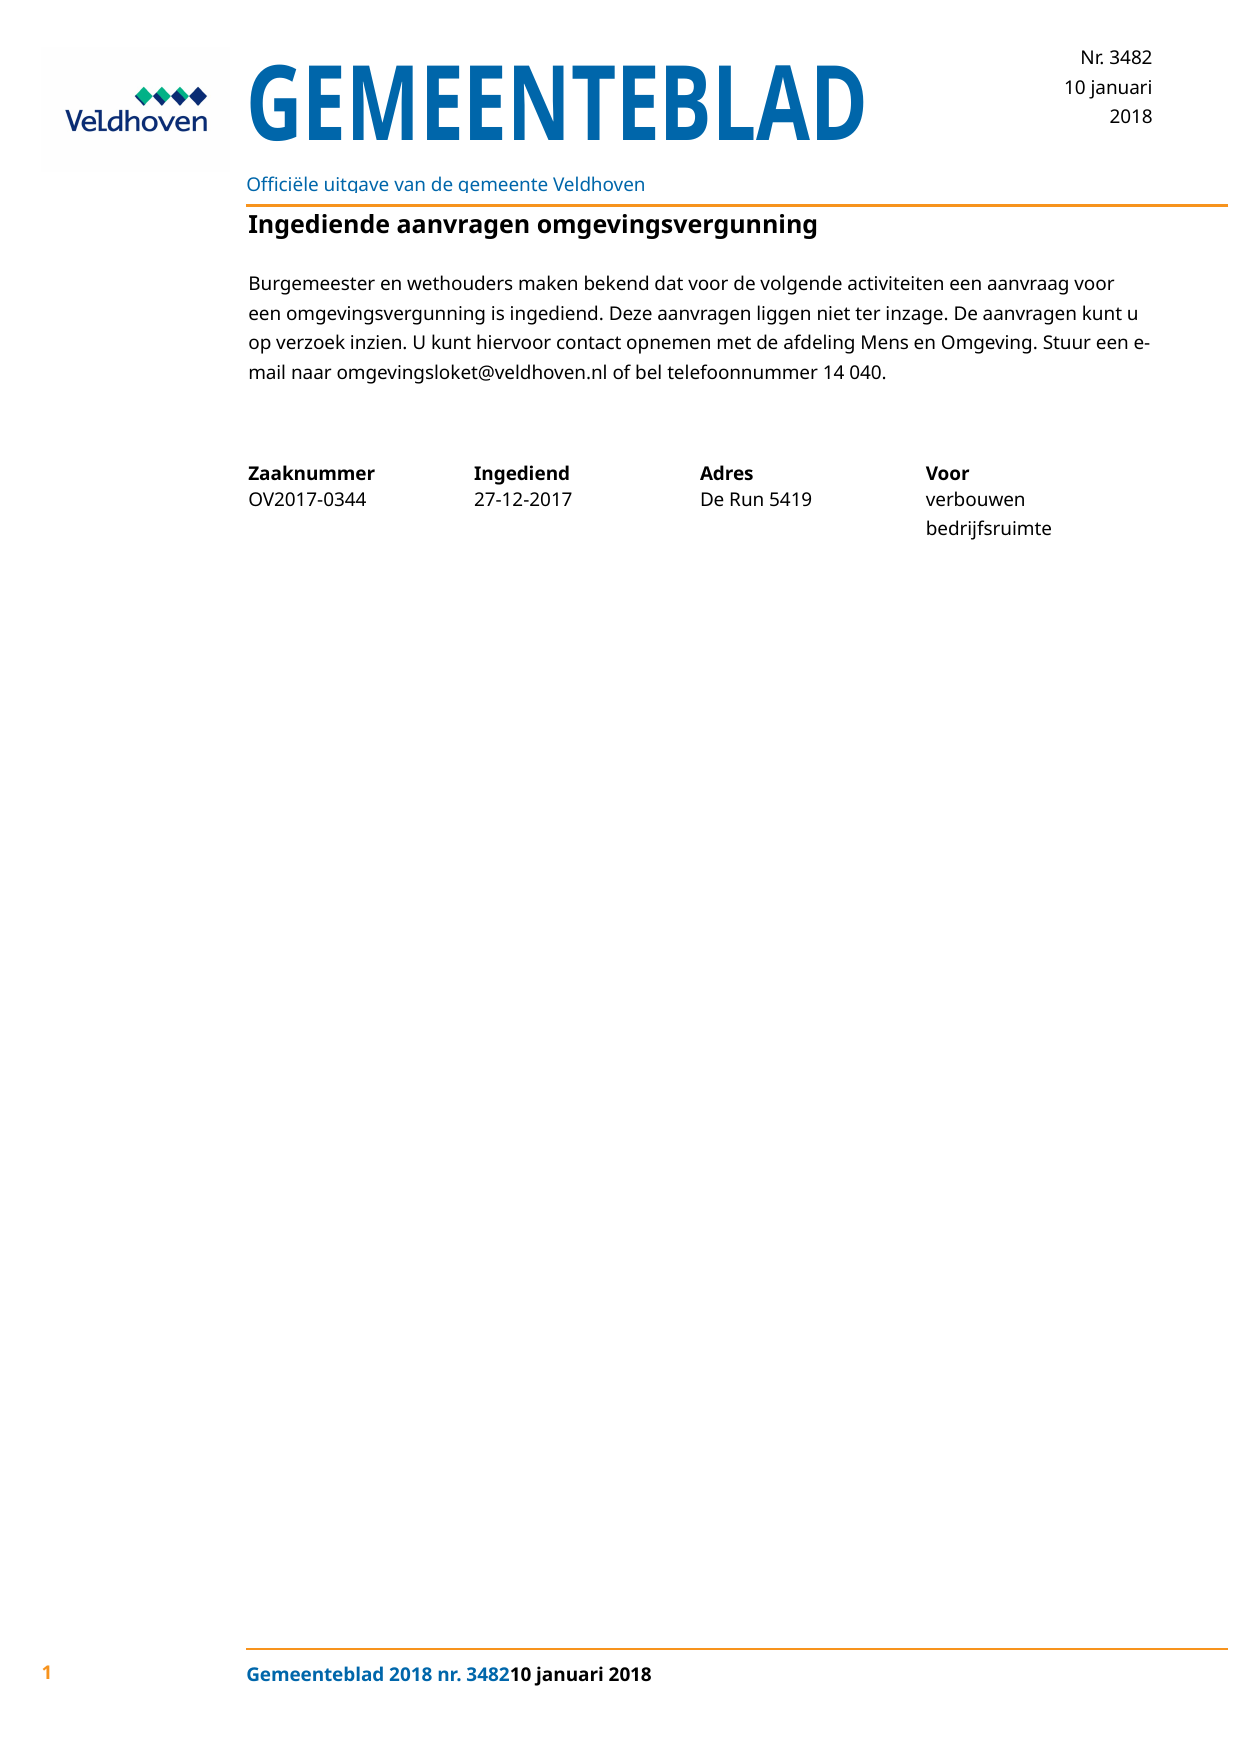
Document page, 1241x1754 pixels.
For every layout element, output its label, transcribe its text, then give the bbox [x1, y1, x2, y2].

table_cell verbouwen bedrijfsruimte [926, 486, 1152, 541]
table_cell 27-12-2017 [474, 486, 700, 541]
table_header Ingediend [474, 460, 700, 486]
table_cell OV2017-0344 [248, 486, 474, 541]
table_header Adres [700, 460, 926, 486]
table_header Voor [926, 460, 1152, 486]
text Ingediende aanvragen omgevingsvergunning [248, 207, 1152, 241]
picture [41, 47, 231, 172]
text Burgemeester en wethouders maken bekend dat voor de volgende activiteiten een aanvraag voor een omgevingsvergunning is ingediend. Deze aanvragen liggen niet ter inzage. De aanvragen kunt u op verzoek inzien. U kunt hiervoor contact opnemen met de afdeling Mens en Omgeving. Stuur een e-mail naar omgevingsloket@veldhoven.nl of bel telefoonnummer 14 040. [248, 270, 1152, 385]
table_header Zaaknummer [248, 460, 474, 486]
table_cell De Run 5419 [700, 486, 926, 541]
